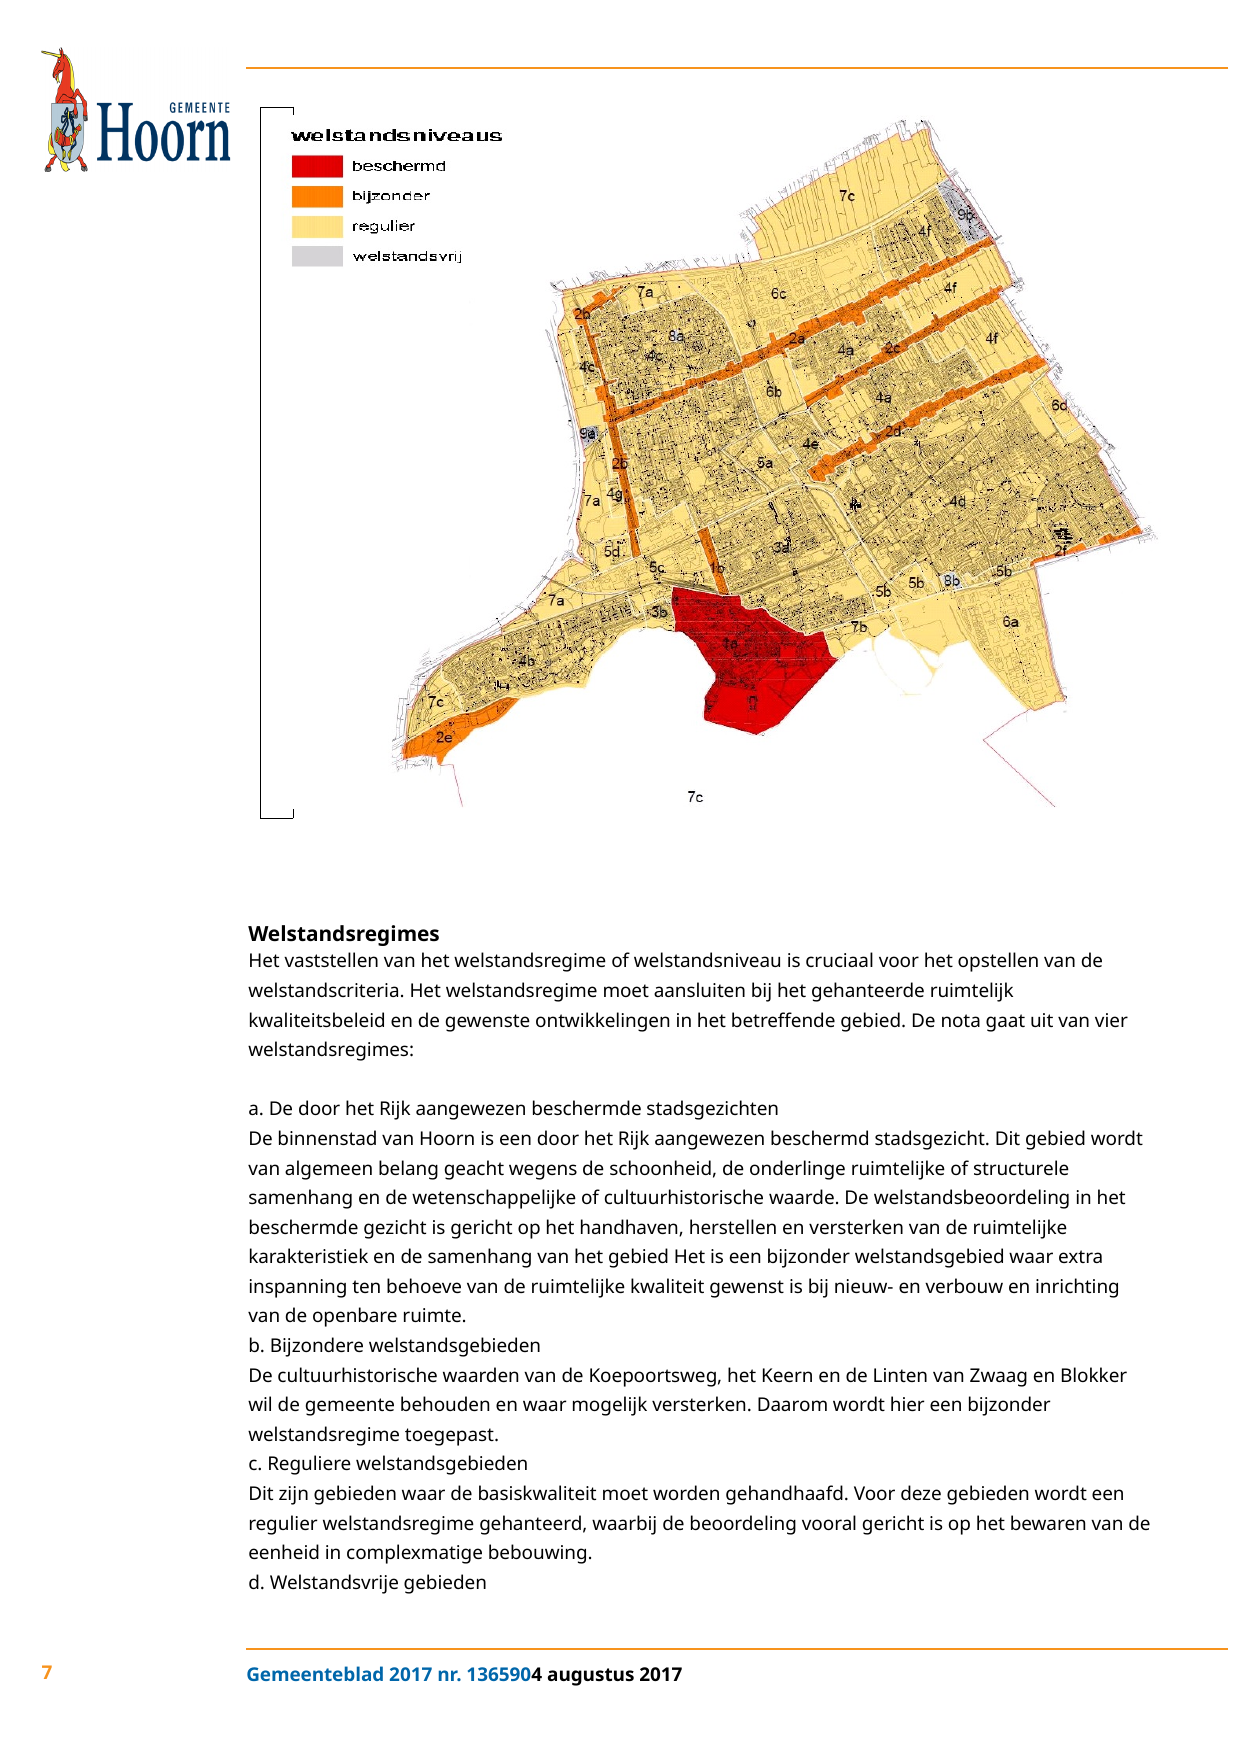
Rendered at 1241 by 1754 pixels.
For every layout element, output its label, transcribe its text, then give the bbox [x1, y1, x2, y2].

text Het vaststellen van het welstandsregime of welstandsniveau is cruciaal voor het opstellen van de welstandscriteria. Het welstandsregime moet aansluiten bij het gehanteerde ruimtelijk kwaliteitsbeleid en de gewenste ontwikkelingen in het betreffende gebied. De nota gaat uit van vier welstandsregimes: [248, 948, 1152, 1062]
text b. Bijzondere welstandsgebieden [248, 1332, 1152, 1358]
text De binnenstad van Hoorn is een door het Rijk aangewezen beschermd stadsgezicht. Dit gebied wordt van algemeen belang geacht wegens de schoonheid, de onderlinge ruimtelijke of structurele samenhang en de wetenschappelijke of cultuurhistorische waarde. De welstandsbeoordeling in het beschermde gezicht is gericht op het handhaven, herstellen en versterken van de ruimtelijke karakteristiek en de samenhang van het gebied Het is een bijzonder welstandsgebied waar extra inspanning ten behoeve van de ruimtelijke kwaliteit gewenst is bij nieuw- en verbouw en inrichting van de openbare ruimte. [248, 1125, 1152, 1328]
picture [268, 115, 1173, 809]
picture [41, 47, 231, 172]
text c. Reguliere welstandsgebieden [248, 1451, 1152, 1476]
text Welstandsregimes [248, 919, 1152, 948]
text a. De door het Rijk aangewezen beschermde stadsgezichten [248, 1096, 1152, 1121]
text De cultuurhistorische waarden van de Koepoortsweg, het Keern en de Linten van Zwaag en Blokker wil de gemeente behouden en waar mogelijk versterken. Daarom wordt hier een bijzonder welstandsregime toegepast. [248, 1362, 1152, 1447]
text d. Welstandsvrije gebieden [248, 1569, 1152, 1595]
text Dit zijn gebieden waar de basiskwaliteit moet worden gehandhaafd. Voor deze gebieden wordt een regulier welstandsregime gehanteerd, waarbij de beoordeling vooral gericht is op het bewaren van de eenheid in complexmatige bebouwing. [248, 1480, 1152, 1565]
